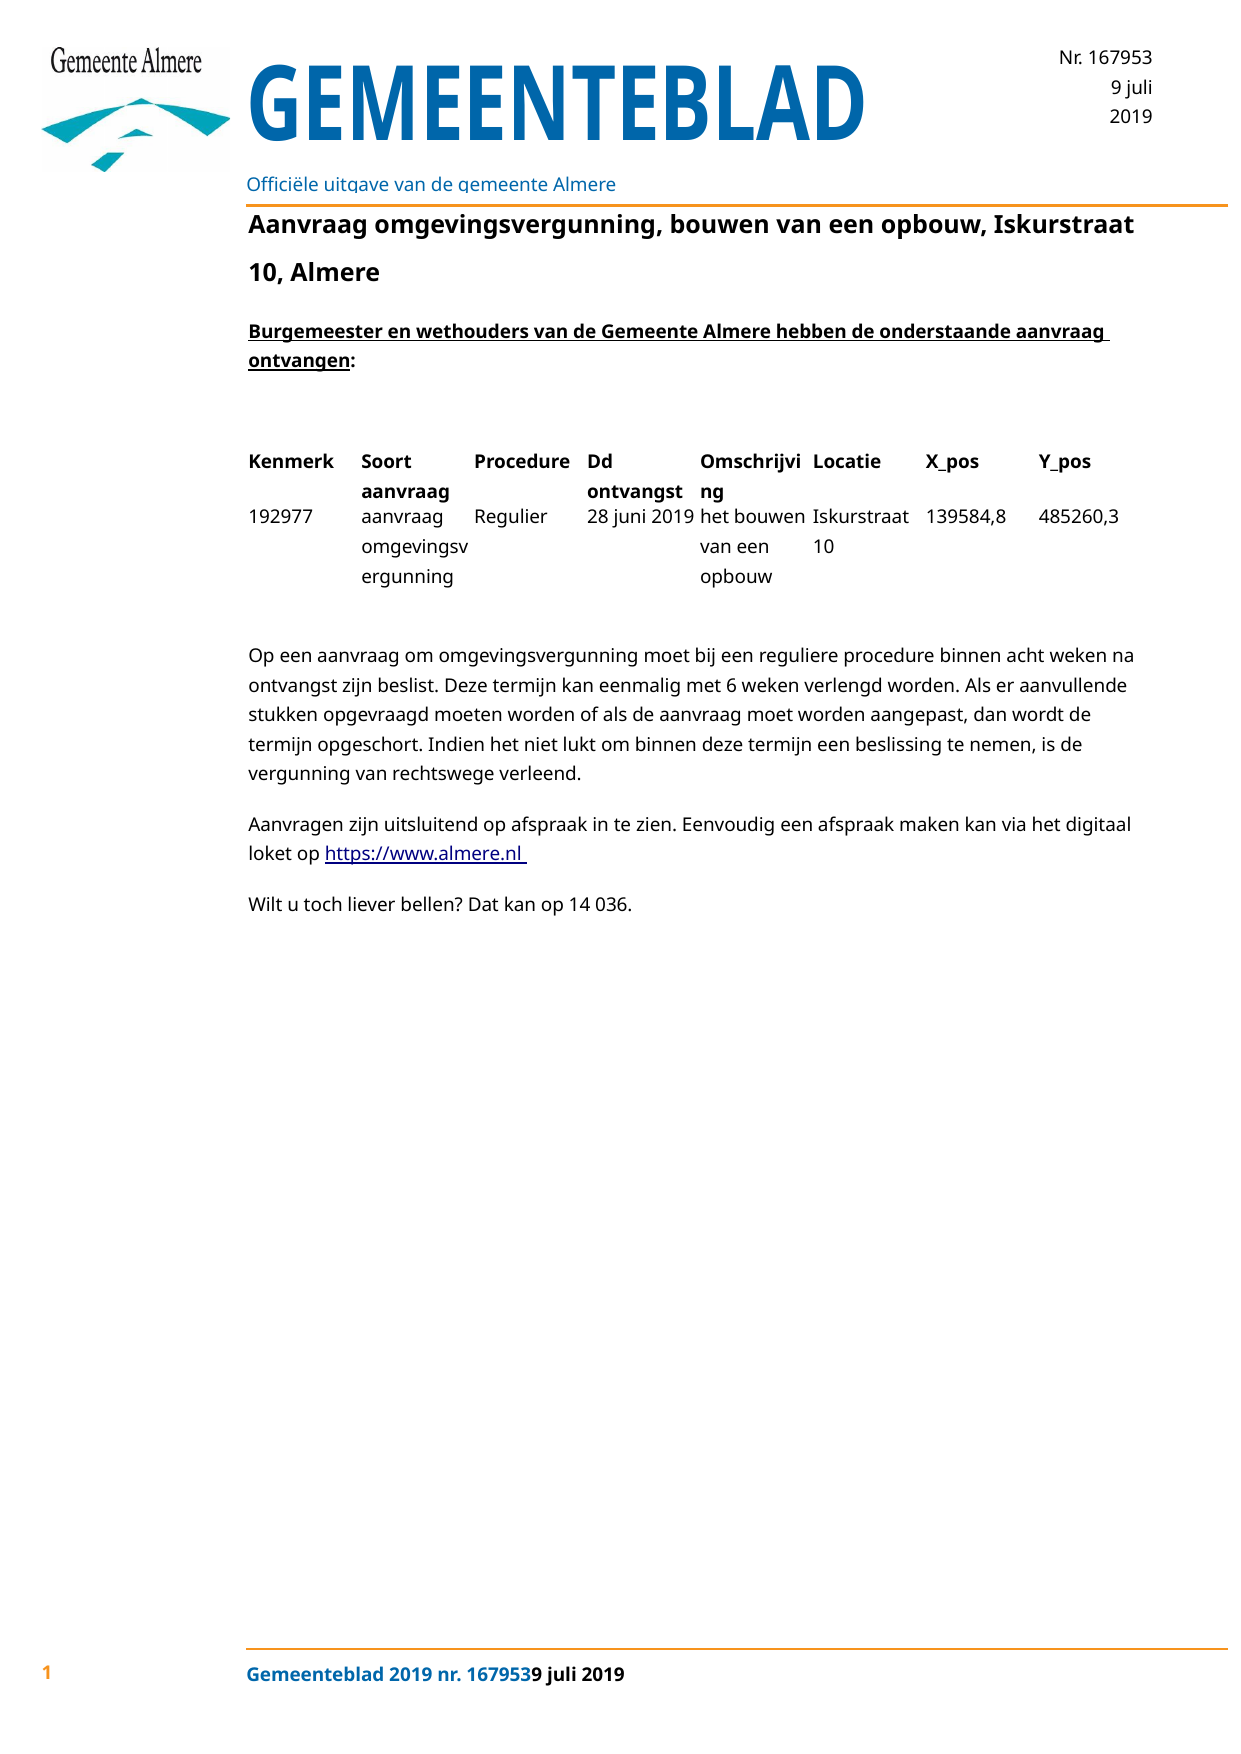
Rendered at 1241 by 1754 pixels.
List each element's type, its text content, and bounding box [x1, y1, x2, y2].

table_cell aanvraag omgevingsvergunning [361, 504, 474, 589]
table_cell 485260,3 [1039, 504, 1152, 589]
table_cell 28 juni 2019 [587, 504, 700, 589]
table_header Omschrijving [700, 449, 813, 504]
text Wilt u toch liever bellen? Dat kan op 14 036. [248, 891, 1152, 917]
table_header Kenmerk [248, 449, 361, 504]
picture [41, 47, 231, 172]
table_cell 192977 [248, 504, 361, 589]
text Op een aanvraag om omgevingsvergunning moet bij een reguliere procedure binnen acht weken na ontvangst zijn beslist. Deze termijn kan eenmalig met 6 weken verlengd worden. Als er aanvullende stukken opgevraagd moeten worden of als de aanvraag moet worden aangepast, dan wordt de termijn opgeschort. Indien het niet lukt om binnen deze termijn een beslissing te nemen, is de vergunning van rechtswege verleend. [248, 642, 1152, 786]
table_header Y_pos [1039, 449, 1152, 504]
text Burgemeester en wethouders van de Gemeente Almere hebben de onderstaande aanvraag ontvangen: [248, 318, 1152, 373]
table_header Locatie [813, 449, 926, 504]
text Aanvragen zijn uitsluitend op afspraak in te zien. Eenvoudig een afspraak maken kan via het digitaal loket op https://www.almere.nl [248, 811, 1152, 866]
table_cell Regulier [474, 504, 587, 589]
table_header Soort aanvraag [361, 449, 474, 504]
table_cell Iskurstraat 10 [813, 504, 926, 589]
table_header Dd ontvangst [587, 449, 700, 504]
text Aanvraag omgevingsvergunning, bouwen van een opbouw, Iskurstraat 10, Almere [248, 207, 1152, 288]
table_cell het bouwen van een opbouw [700, 504, 813, 589]
table_cell 139584,8 [926, 504, 1038, 589]
table_header Procedure [474, 449, 587, 504]
table_header X_pos [926, 449, 1038, 504]
